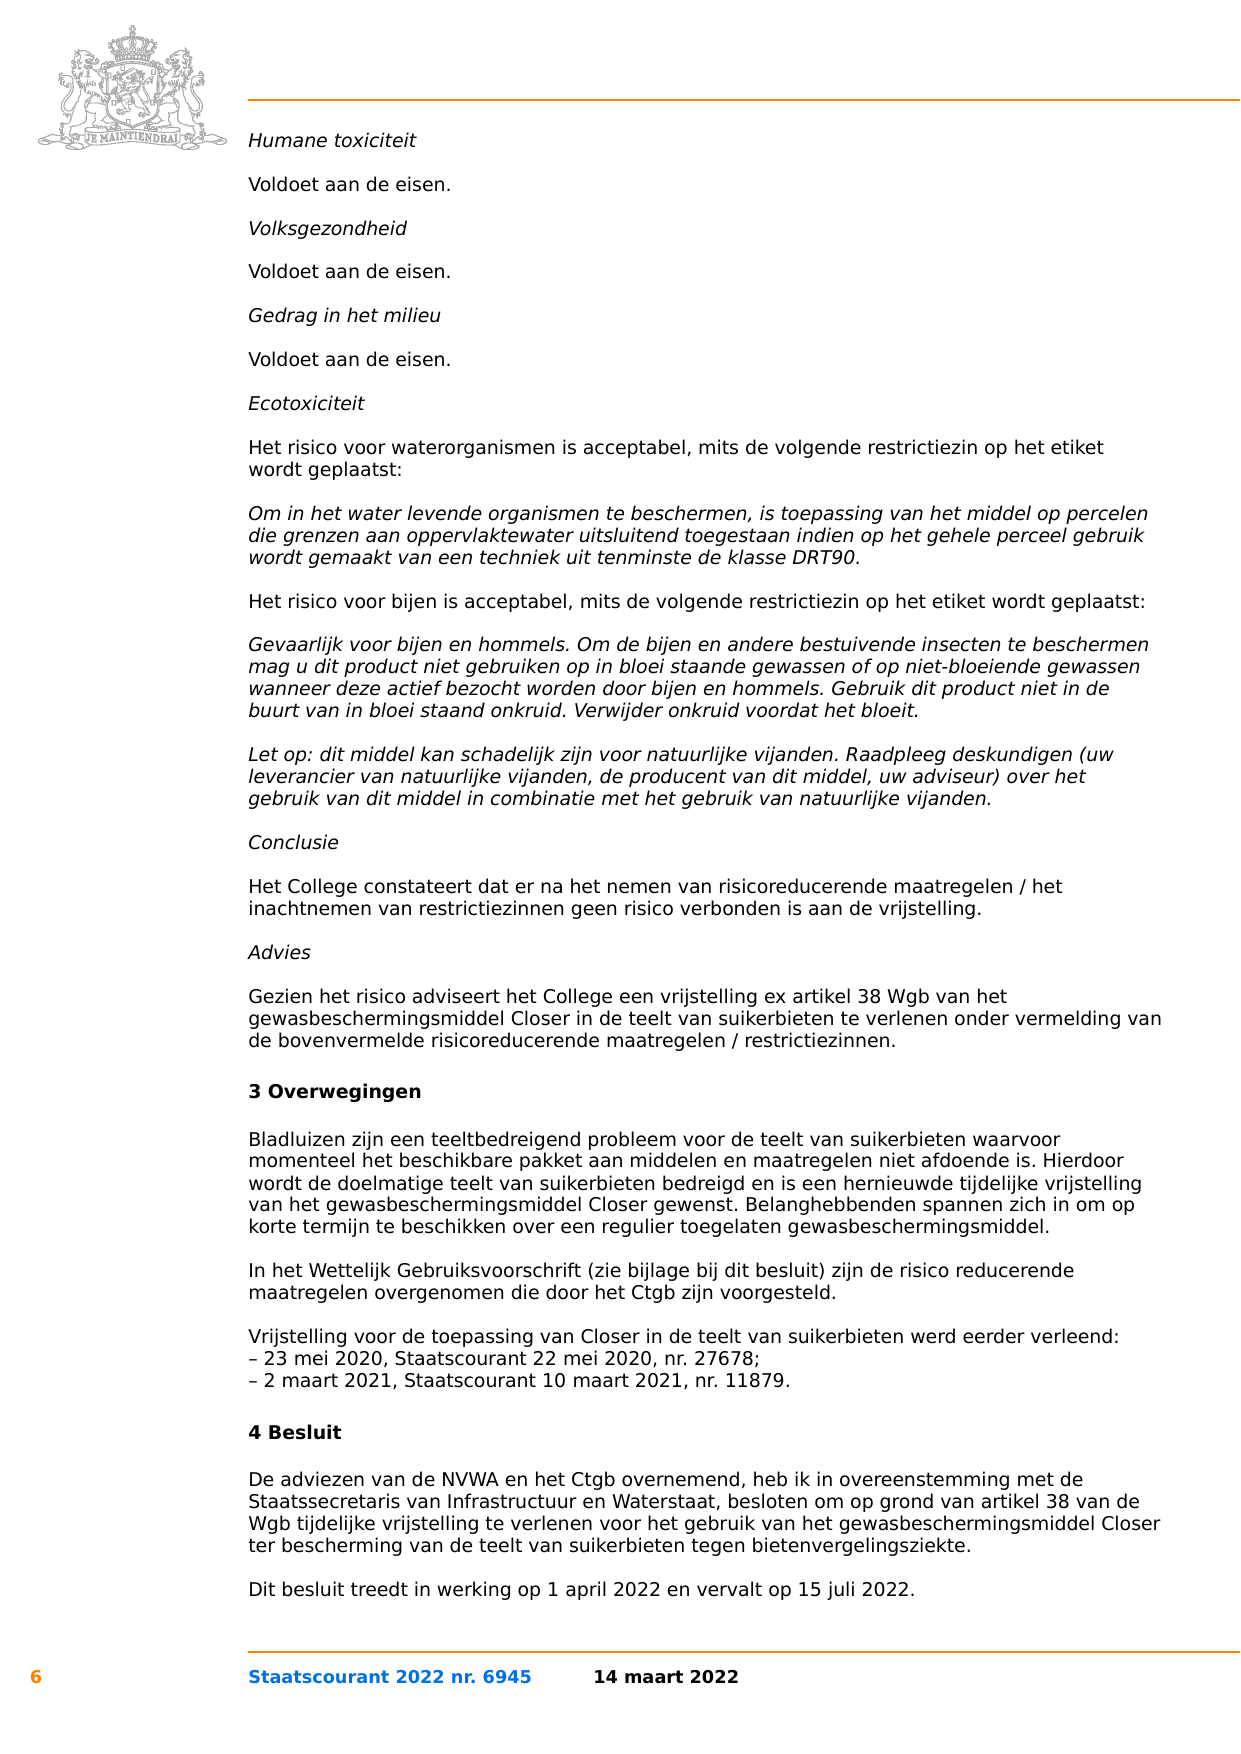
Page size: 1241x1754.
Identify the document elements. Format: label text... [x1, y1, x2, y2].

subtitle Conclusie [248, 832, 1163, 854]
subtitle Volksgezondheid [248, 218, 1163, 239]
text Het College constateert dat er na het nemen van risicoreducerende maatregelen / het inachtnemen van restrictiezinnen geen risico verbonden is aan de vrijstelling. [248, 876, 1163, 920]
text – 23 mei 2020, Staatscourant 22 mei 2020, nr. 27678; [248, 1348, 1163, 1370]
text Voldoet aan de eisen. [248, 261, 1163, 283]
text Voldoet aan de eisen. [248, 174, 1163, 196]
subtitle Advies [248, 942, 1163, 964]
text Let op: dit middel kan schadelijk zijn voor natuurlijke vijanden. Raadpleeg deskundigen (uw leverancier van natuurlijke vijanden, de producent van dit middel, uw adviseur) over het gebruik van dit middel in combinatie met het gebruik van natuurlijke vijanden. [248, 744, 1163, 810]
subtitle Gedrag in het milieu [248, 305, 1163, 327]
subtitle Ecotoxiciteit [248, 393, 1163, 415]
text Vrijstelling voor de toepassing van Closer in de teelt van suikerbieten werd eerder verleend: [248, 1326, 1163, 1348]
text In het Wettelijk Gebruiksvoorschrift (zie bijlage bij dit besluit) zijn de risico reducerende maatregelen overgenomen die door het Ctgb zijn voorgesteld. [248, 1260, 1163, 1304]
text – 2 maart 2021, Staatscourant 10 maart 2021, nr. 11879. [248, 1370, 1163, 1392]
text Voldoet aan de eisen. [248, 349, 1163, 371]
subtitle 3 Overwegingen [248, 1081, 1163, 1103]
subtitle 4 Besluit [248, 1422, 1163, 1444]
subtitle Humane toxiciteit [248, 130, 1163, 152]
text Het risico voor waterorganismen is acceptabel, mits de volgende restrictiezin op het etiket wordt geplaatst: [248, 437, 1163, 481]
text Het risico voor bijen is acceptabel, mits de volgende restrictiezin op het etiket wordt geplaatst: [248, 591, 1163, 612]
text De adviezen van de NVWA en het Ctgb overnemend, heb ik in overeenstemming met de Staatssecretaris van Infrastructuur en Waterstaat, besloten om op grond van artikel 38 van de Wgb tijdelijke vrijstelling te verlenen voor het gebruik van het gewasbeschermingsmiddel Closer ter bescherming van de teelt van suikerbieten tegen bietenvergelingsziekte. [248, 1469, 1163, 1557]
text Dit besluit treedt in werking op 1 april 2022 en vervalt op 15 juli 2022. [248, 1579, 1163, 1601]
text Bladluizen zijn een teeltbedreigend probleem voor de teelt van suikerbieten waarvoor momenteel het beschikbare pakket aan middelen en maatregelen niet afdoende is. Hierdoor wordt de doelmatige teelt van suikerbieten bedreigd en is een hernieuwde tijdelijke vrijstelling van het gewasbeschermingsmiddel Closer gewenst. Belanghebbenden spannen zich in om op korte termijn te beschikken over een regulier toegelaten gewasbeschermingsmiddel. [248, 1128, 1163, 1238]
text Om in het water levende organismen te beschermen, is toepassing van het middel op percelen die grenzen aan oppervlaktewater uitsluitend toegestaan indien op het gehele perceel gebruik wordt gemaakt van een techniek uit tenminste de klasse DRT90. [248, 503, 1163, 569]
text Gezien het risico adviseert het College een vrijstelling ex artikel 38 Wgb van het gewasbeschermingsmiddel Closer in de teelt van suikerbieten te verlenen onder vermelding van de bovenvermelde risicoreducerende maatregelen / restrictiezinnen. [248, 986, 1163, 1051]
picture [38, 25, 227, 150]
text Gevaarlijk voor bijen en hommels. Om de bijen en andere bestuivende insecten te beschermen mag u dit product niet gebruiken op in bloei staande gewassen of op niet-bloeiende gewassen wanneer deze actief bezocht worden door bijen en hommels. Gebruik dit product niet in de buurt van in bloei staand onkruid. Verwijder onkruid voordat het bloeit. [248, 634, 1163, 722]
